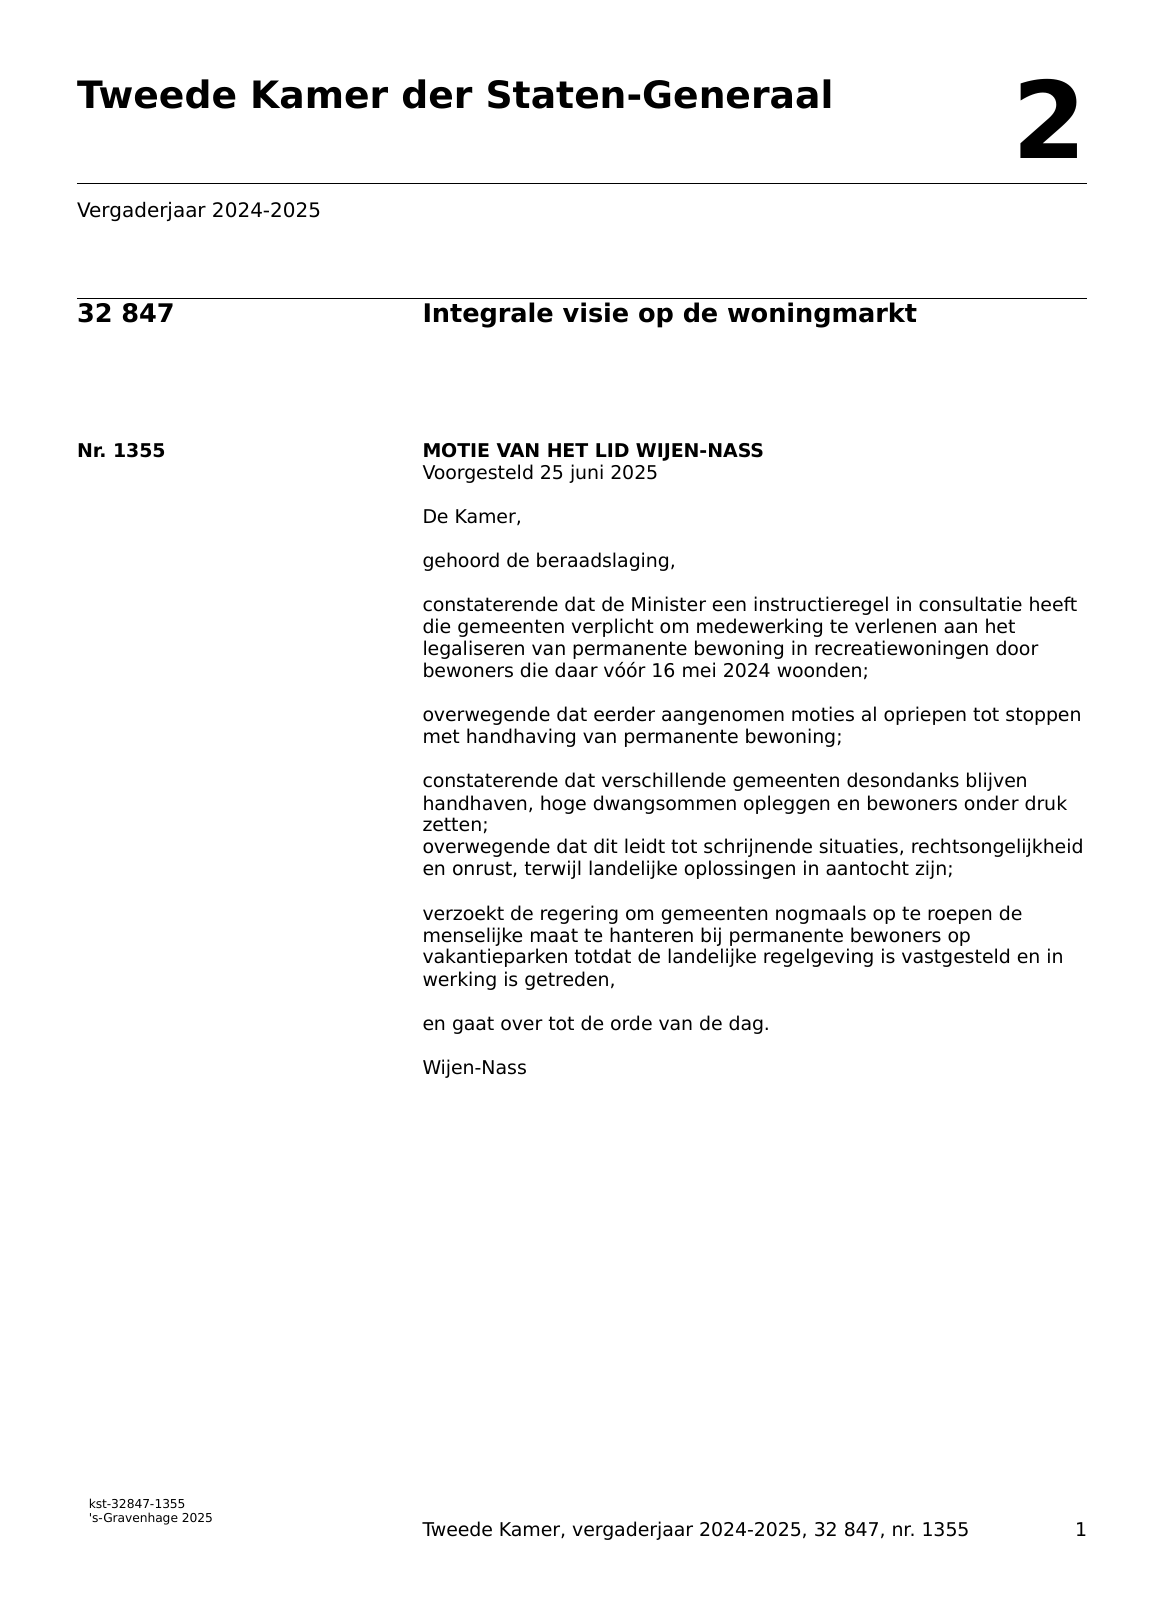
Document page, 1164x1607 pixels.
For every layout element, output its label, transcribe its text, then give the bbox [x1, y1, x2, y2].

subtitle 32 847 Integrale visie op de woningmarkt [77, 299, 1087, 329]
text constaterende dat de Minister een instructieregel in consultatie heeft die gemeenten verplicht om medewerking te verlenen aan het legaliseren van permanente bewoning in recreatiewoningen door bewoners die daar vóór 16 mei 2024 woonden; [422, 594, 1087, 682]
subtitle Nr. 1355 MOTIE VAN HET LID WIJEN-NASS [77, 440, 1087, 462]
table_header 2 [886, 59, 1087, 183]
text constaterende dat verschillende gemeenten desondanks blijven handhaven, hoge dwangsommen opleggen en bewoners onder druk zetten; [422, 770, 1087, 836]
text verzoekt de regering om gemeenten nogmaals op te roepen de menselijke maat te hanteren bij permanente bewoners op vakantieparken totdat de landelijke regelgeving is vastgesteld en in werking is getreden, [422, 902, 1087, 990]
text De Kamer, [422, 506, 1087, 528]
text 's-Gravenhage 2025 [88, 1511, 323, 1525]
text overwegende dat eerder aangenomen moties al opriepen tot stoppen met handhaving van permanente bewoning; [422, 704, 1087, 748]
table_cell Vergaderjaar 2024-2025 [77, 184, 1087, 298]
text kst-32847-1355 [88, 1497, 323, 1511]
text gehoord de beraadslaging, [422, 550, 1087, 572]
text Wijen-Nass [422, 1057, 1087, 1079]
text overwegende dat dit leidt tot schrijnende situaties, rechtsongelijkheid en onrust, terwijl landelijke oplossingen in aantocht zijn; [422, 836, 1087, 880]
text Voorgesteld 25 juni 2025 [422, 462, 1087, 484]
text en gaat over tot de orde van de dag. [422, 1013, 1087, 1034]
table_header Tweede Kamer der Staten-Generaal [77, 59, 886, 183]
